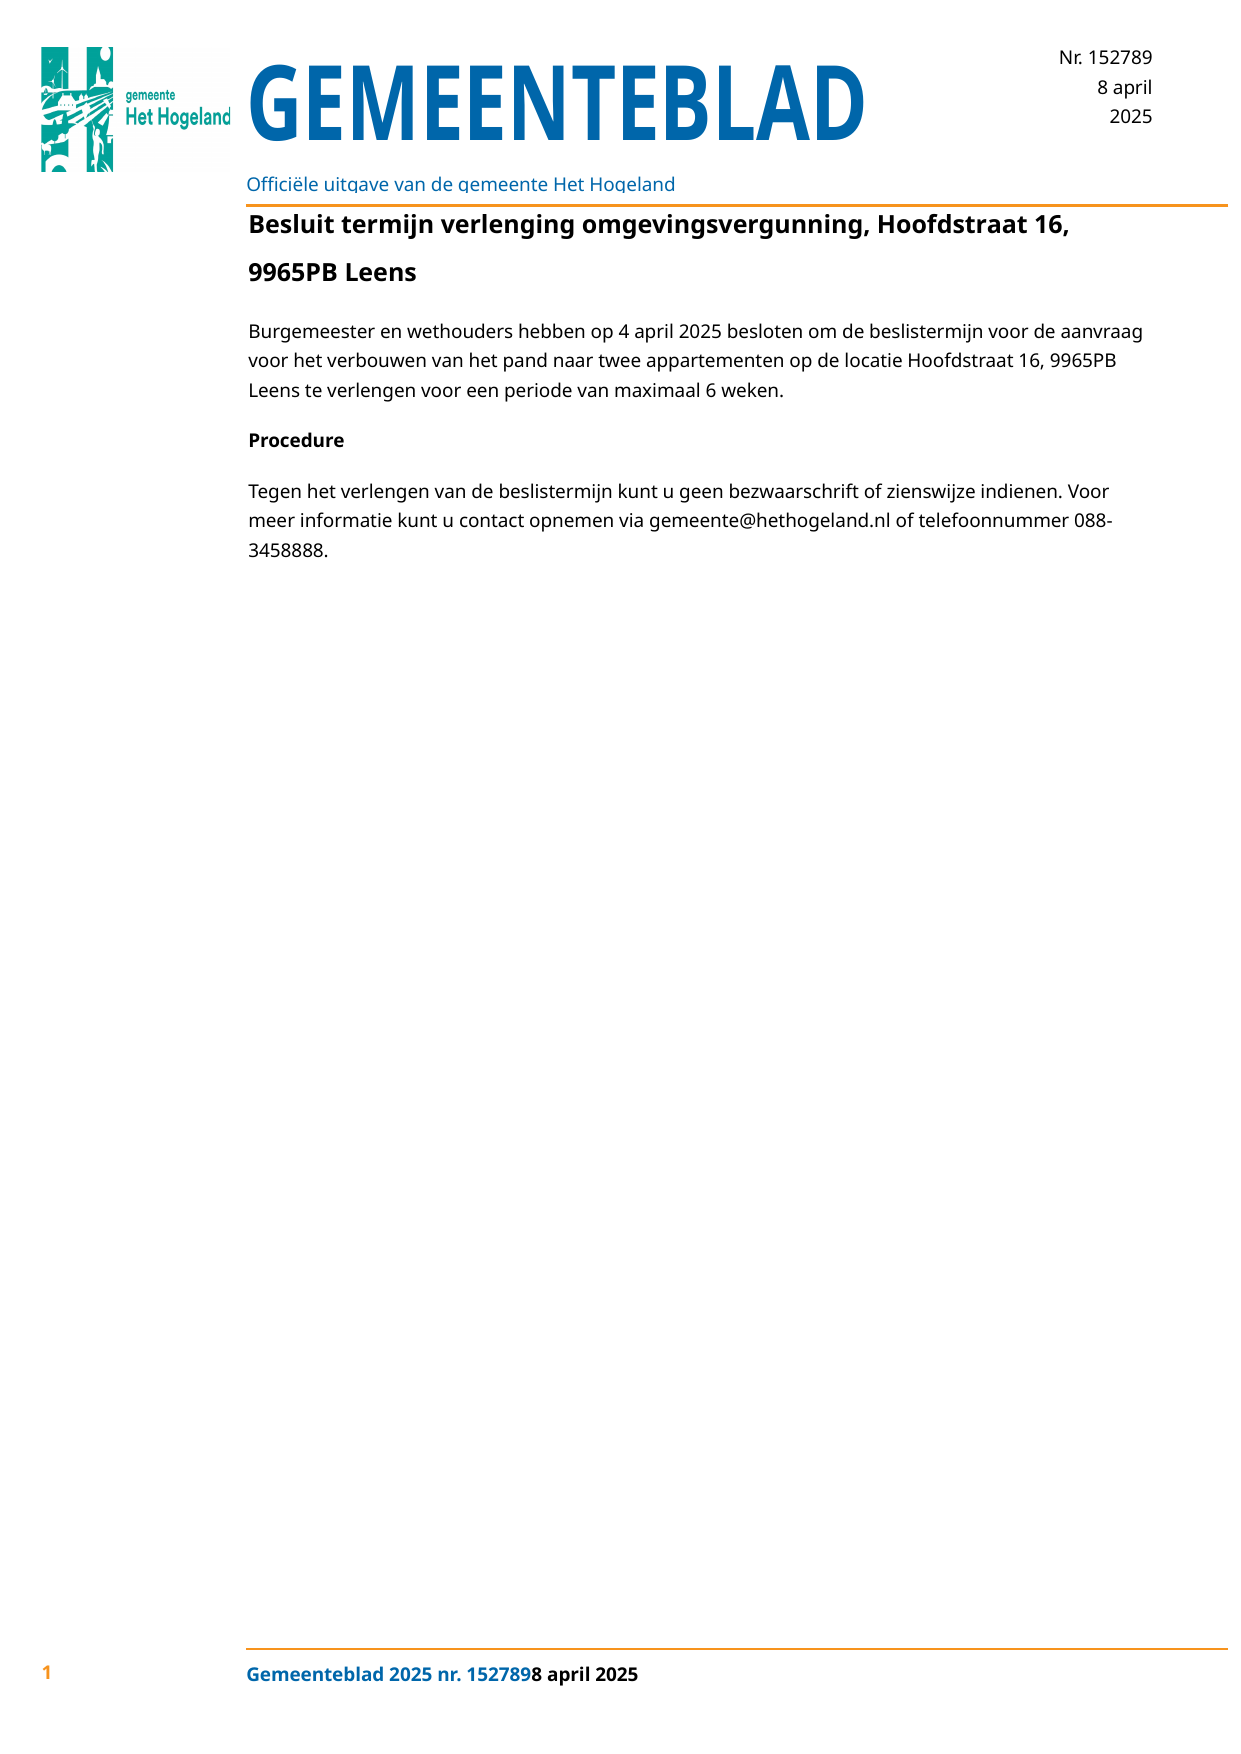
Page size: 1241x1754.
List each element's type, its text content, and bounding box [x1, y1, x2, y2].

picture [41, 47, 231, 172]
text Tegen het verlengen van de beslistermijn kunt u geen bezwaarschrift of zienswijze indienen. Voor meer informatie kunt u contact opnemen via gemeente@hethogeland.nl of telefoonnummer 088-3458888. [248, 478, 1152, 563]
text Procedure [248, 427, 1152, 453]
text Besluit termijn verlenging omgevingsvergunning, Hoofdstraat 16, 9965PB Leens [248, 207, 1152, 288]
text Burgemeester en wethouders hebben op 4 april 2025 besloten om de beslistermijn voor de aanvraag voor het verbouwen van het pand naar twee appartementen op de locatie Hoofdstraat 16, 9965PB Leens te verlengen voor een periode van maximaal 6 weken. [248, 318, 1152, 403]
